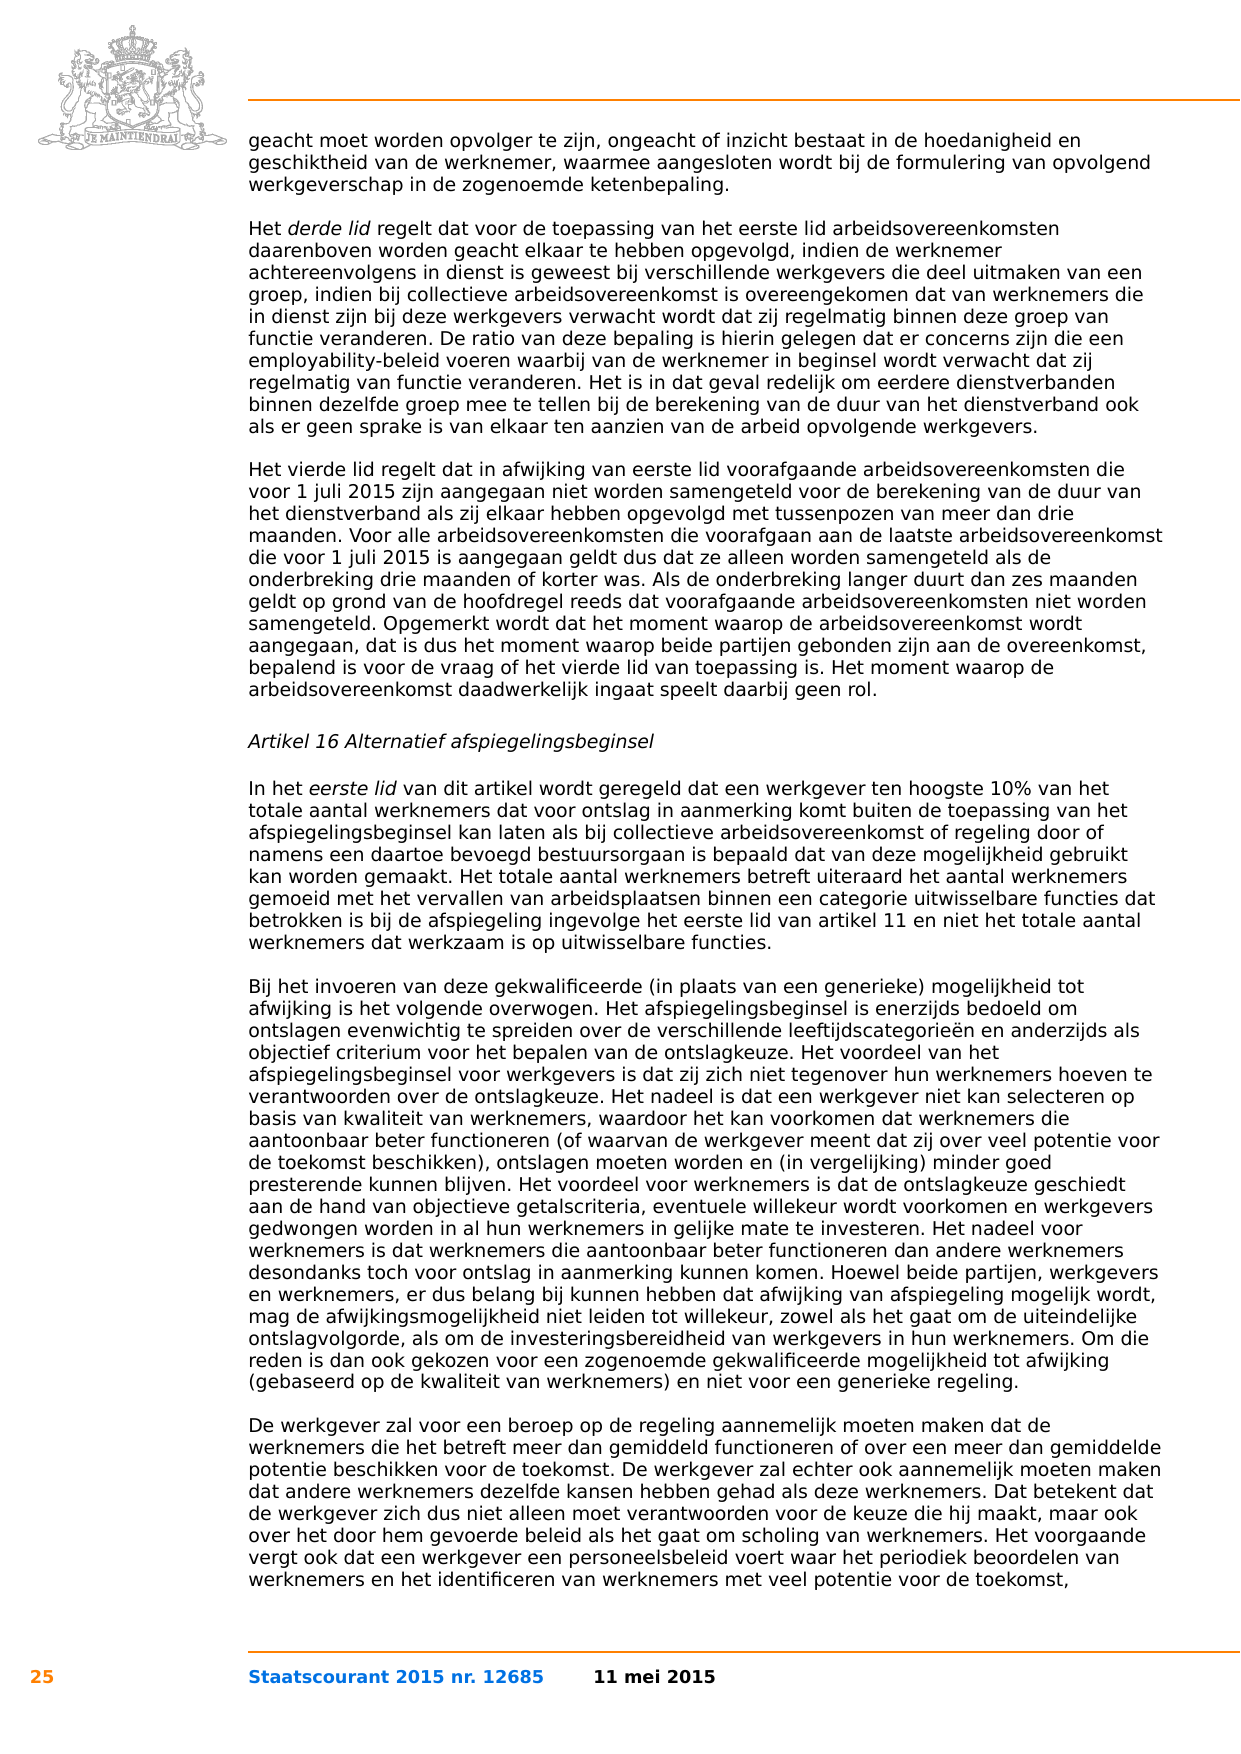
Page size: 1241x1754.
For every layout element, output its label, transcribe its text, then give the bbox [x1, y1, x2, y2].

text Het vierde lid regelt dat in afwijking van eerste lid voorafgaande arbeidsovereenkomsten die voor 1 juli 2015 zijn aangegaan niet worden samengeteld voor de berekening van de duur van het dienstverband als zij elkaar hebben opgevolgd met tussenpozen van meer dan drie maanden. Voor alle arbeidsovereenkomsten die voorafgaan aan de laatste arbeidsovereenkomst die voor 1 juli 2015 is aangegaan geldt dus dat ze alleen worden samengeteld als de onderbreking drie maanden of korter was. Als de onderbreking langer duurt dan zes maanden geldt op grond van de hoofdregel reeds dat voorafgaande arbeidsovereenkomsten niet worden samengeteld. Opgemerkt wordt dat het moment waarop de arbeidsovereenkomst wordt aangegaan, dat is dus het moment waarop beide partijen gebonden zijn aan de overeenkomst, bepalend is voor de vraag of het vierde lid van toepassing is. Het moment waarop de arbeidsovereenkomst daadwerkelijk ingaat speelt daarbij geen rol. [248, 459, 1163, 701]
subtitle Artikel 16 Alternatief afspiegelingsbeginsel [248, 731, 1163, 753]
text In het eerste lid van dit artikel wordt geregeld dat een werkgever ten hoogste 10% van het totale aantal werknemers dat voor ontslag in aanmerking komt buiten de toepassing van het afspiegelingsbeginsel kan laten als bij collectieve arbeidsovereenkomst of regeling door of namens een daartoe bevoegd bestuursorgaan is bepaald dat van deze mogelijkheid gebruikt kan worden gemaakt. Het totale aantal werknemers betreft uiteraard het aantal werknemers gemoeid met het vervallen van arbeidsplaatsen binnen een categorie uitwisselbare functies dat betrokken is bij de afspiegeling ingevolge het eerste lid van artikel 11 en niet het totale aantal werknemers dat werkzaam is op uitwisselbare functies. [248, 778, 1163, 954]
text Het derde lid regelt dat voor de toepassing van het eerste lid arbeidsovereenkomsten daarenboven worden geacht elkaar te hebben opgevolgd, indien de werknemer achtereenvolgens in dienst is geweest bij verschillende werkgevers die deel uitmaken van een groep, indien bij collectieve arbeidsovereenkomst is overeengekomen dat van werknemers die in dienst zijn bij deze werkgevers verwacht wordt dat zij regelmatig binnen deze groep van functie veranderen. De ratio van deze bepaling is hierin gelegen dat er concerns zijn die een employability-beleid voeren waarbij van de werknemer in beginsel wordt verwacht dat zij regelmatig van functie veranderen. Het is in dat geval redelijk om eerdere dienstverbanden binnen dezelfde groep mee te tellen bij de berekening van de duur van het dienstverband ook als er geen sprake is van elkaar ten aanzien van de arbeid opvolgende werkgevers. [248, 218, 1163, 437]
text geacht moet worden opvolger te zijn, ongeacht of inzicht bestaat in de hoedanigheid en geschiktheid van de werknemer, waarmee aangesloten wordt bij de formulering van opvolgend werkgeverschap in de zogenoemde ketenbepaling. [248, 130, 1163, 196]
text Bij het invoeren van deze gekwalificeerde (in plaats van een generieke) mogelijkheid tot afwijking is het volgende overwogen. Het afspiegelingsbeginsel is enerzijds bedoeld om ontslagen evenwichtig te spreiden over de verschillende leeftijdscategorieën en anderzijds als objectief criterium voor het bepalen van de ontslagkeuze. Het voordeel van het afspiegelingsbeginsel voor werkgevers is dat zij zich niet tegenover hun werknemers hoeven te verantwoorden over de ontslagkeuze. Het nadeel is dat een werkgever niet kan selecteren op basis van kwaliteit van werknemers, waardoor het kan voorkomen dat werknemers die aantoonbaar beter functioneren (of waarvan de werkgever meent dat zij over veel potentie voor de toekomst beschikken), ontslagen moeten worden en (in vergelijking) minder goed presterende kunnen blijven. Het voordeel voor werknemers is dat de ontslagkeuze geschiedt aan de hand van objectieve getalscriteria, eventuele willekeur wordt voorkomen en werkgevers gedwongen worden in al hun werknemers in gelijke mate te investeren. Het nadeel voor werknemers is dat werknemers die aantoonbaar beter functioneren dan andere werknemers desondanks toch voor ontslag in aanmerking kunnen komen. Hoewel beide partijen, werkgevers en werknemers, er dus belang bij kunnen hebben dat afwijking van afspiegeling mogelijk wordt, mag de afwijkingsmogelijkheid niet leiden tot willekeur, zowel als het gaat om de uiteindelijke ontslagvolgorde, als om de investeringsbereidheid van werkgevers in hun werknemers. Om die reden is dan ook gekozen voor een zogenoemde gekwalificeerde mogelijkheid tot afwijking (gebaseerd op de kwaliteit van werknemers) en niet voor een generieke regeling. [248, 976, 1163, 1393]
picture [38, 25, 227, 150]
text De werkgever zal voor een beroep op de regeling aannemelijk moeten maken dat de werknemers die het betreft meer dan gemiddeld functioneren of over een meer dan gemiddelde potentie beschikken voor de toekomst. De werkgever zal echter ook aannemelijk moeten maken dat andere werknemers dezelfde kansen hebben gehad als deze werknemers. Dat betekent dat de werkgever zich dus niet alleen moet verantwoorden voor de keuze die hij maakt, maar ook over het door hem gevoerde beleid als het gaat om scholing van werknemers. Het voorgaande vergt ook dat een werkgever een personeelsbeleid voert waar het periodiek beoordelen van werknemers en het identificeren van werknemers met veel potentie voor de toekomst, [248, 1415, 1163, 1591]
